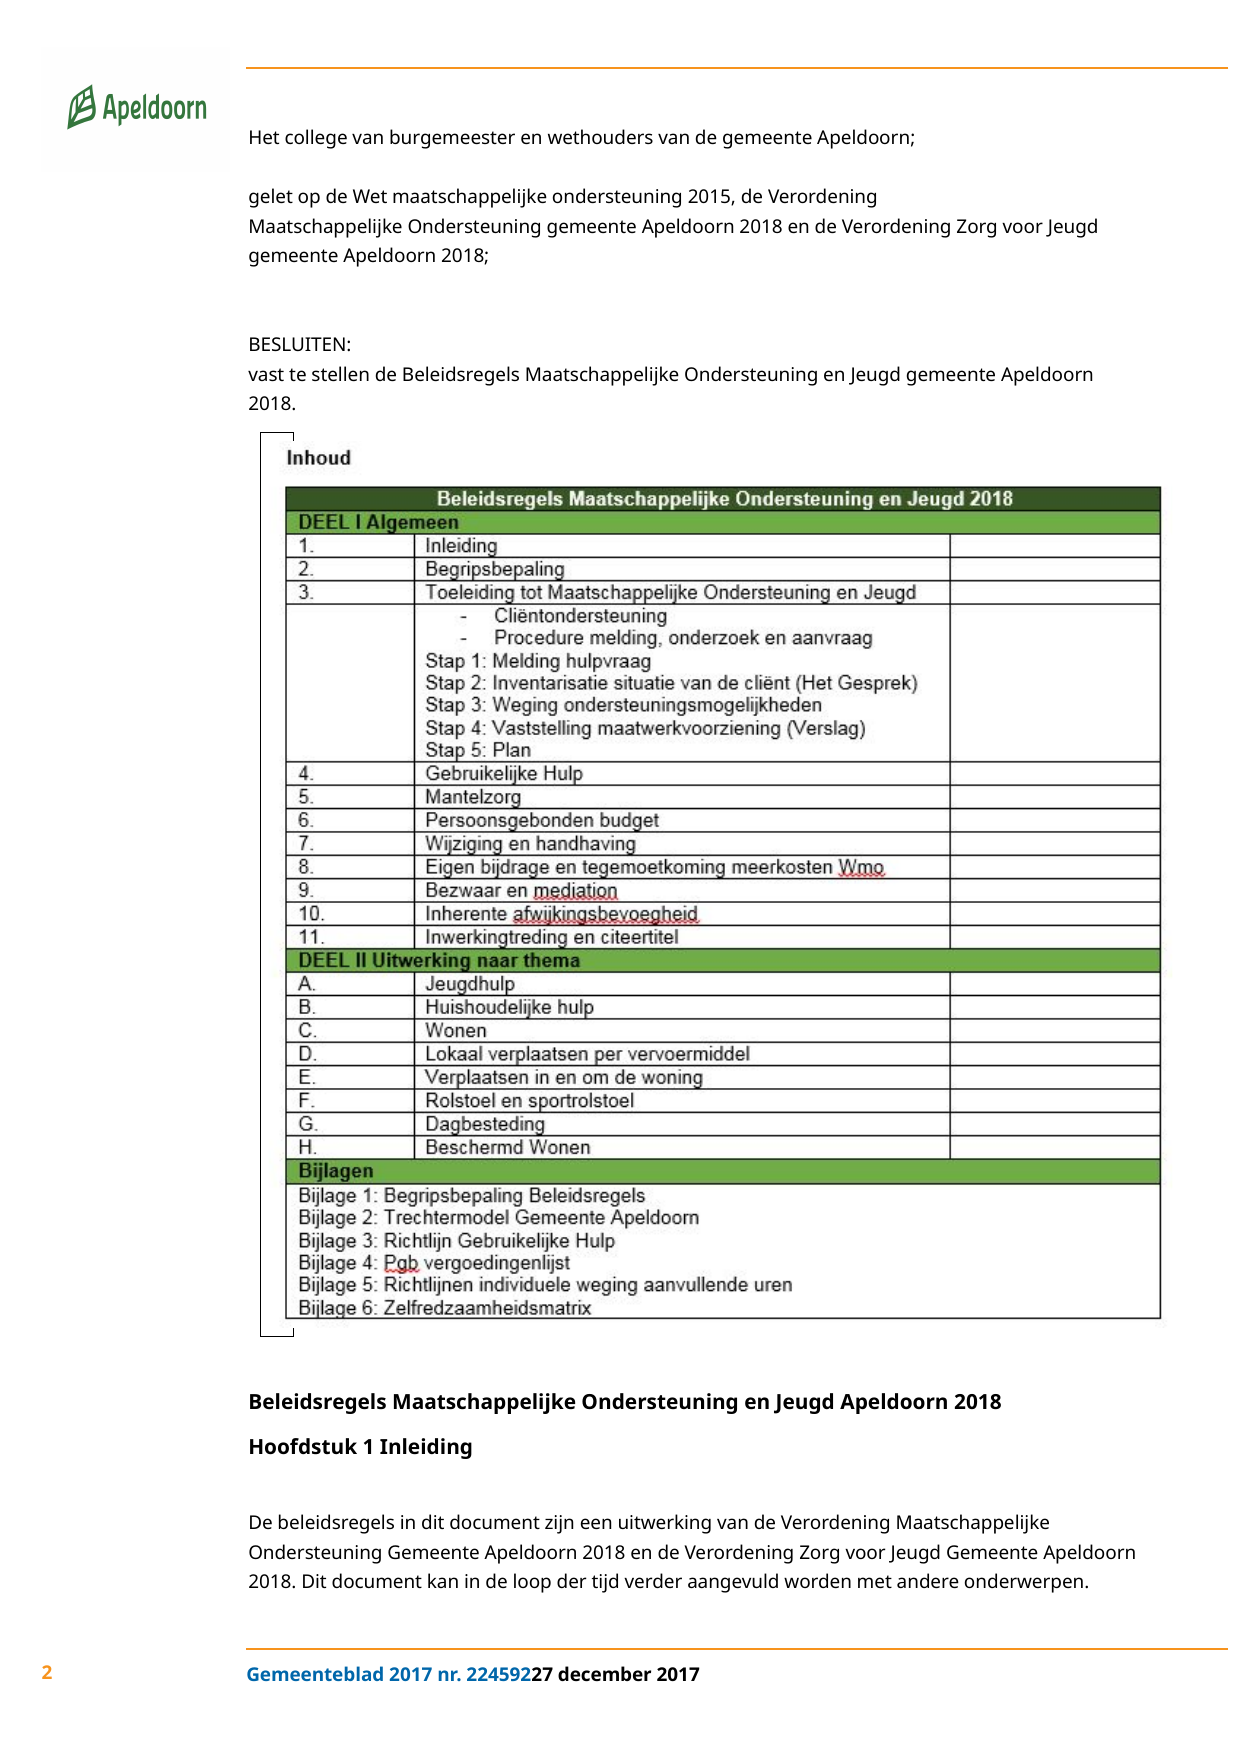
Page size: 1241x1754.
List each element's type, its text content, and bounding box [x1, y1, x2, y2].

picture [268, 441, 1173, 1328]
text Het college van burgemeester en wethouders van de gemeente Apeldoorn; [248, 124, 1152, 150]
text Maatschappelijke Ondersteuning gemeente Apeldoorn 2018 en de Verordening Zorg voor Jeugd gemeente Apeldoorn 2018; [248, 213, 1152, 268]
text Ondersteuning Gemeente Apeldoorn 2018 en de Verordening Zorg voor Jeugd Gemeente Apeldoorn 2018. Dit document kan in de loop der tijd verder aangevuld worden met andere onderwerpen. [248, 1539, 1152, 1594]
text De beleidsregels in dit document zijn een uitwerking van de Verordening Maatschappelijke [248, 1509, 1152, 1535]
picture [41, 47, 231, 172]
text Hoofdstuk 1 Inleiding [248, 1432, 1152, 1460]
text vast te stellen de Beleidsregels Maatschappelijke Ondersteuning en Jeugd gemeente Apeldoorn [248, 361, 1152, 387]
text gelet op de Wet maatschappelijke ondersteuning 2015, de Verordening [248, 183, 1152, 209]
text BESLUITEN: [248, 331, 1152, 357]
text Beleidsregels Maatschappelijke Ondersteuning en Jeugd Apeldoorn 2018 [248, 1387, 1152, 1416]
text 2018. [248, 391, 1152, 416]
